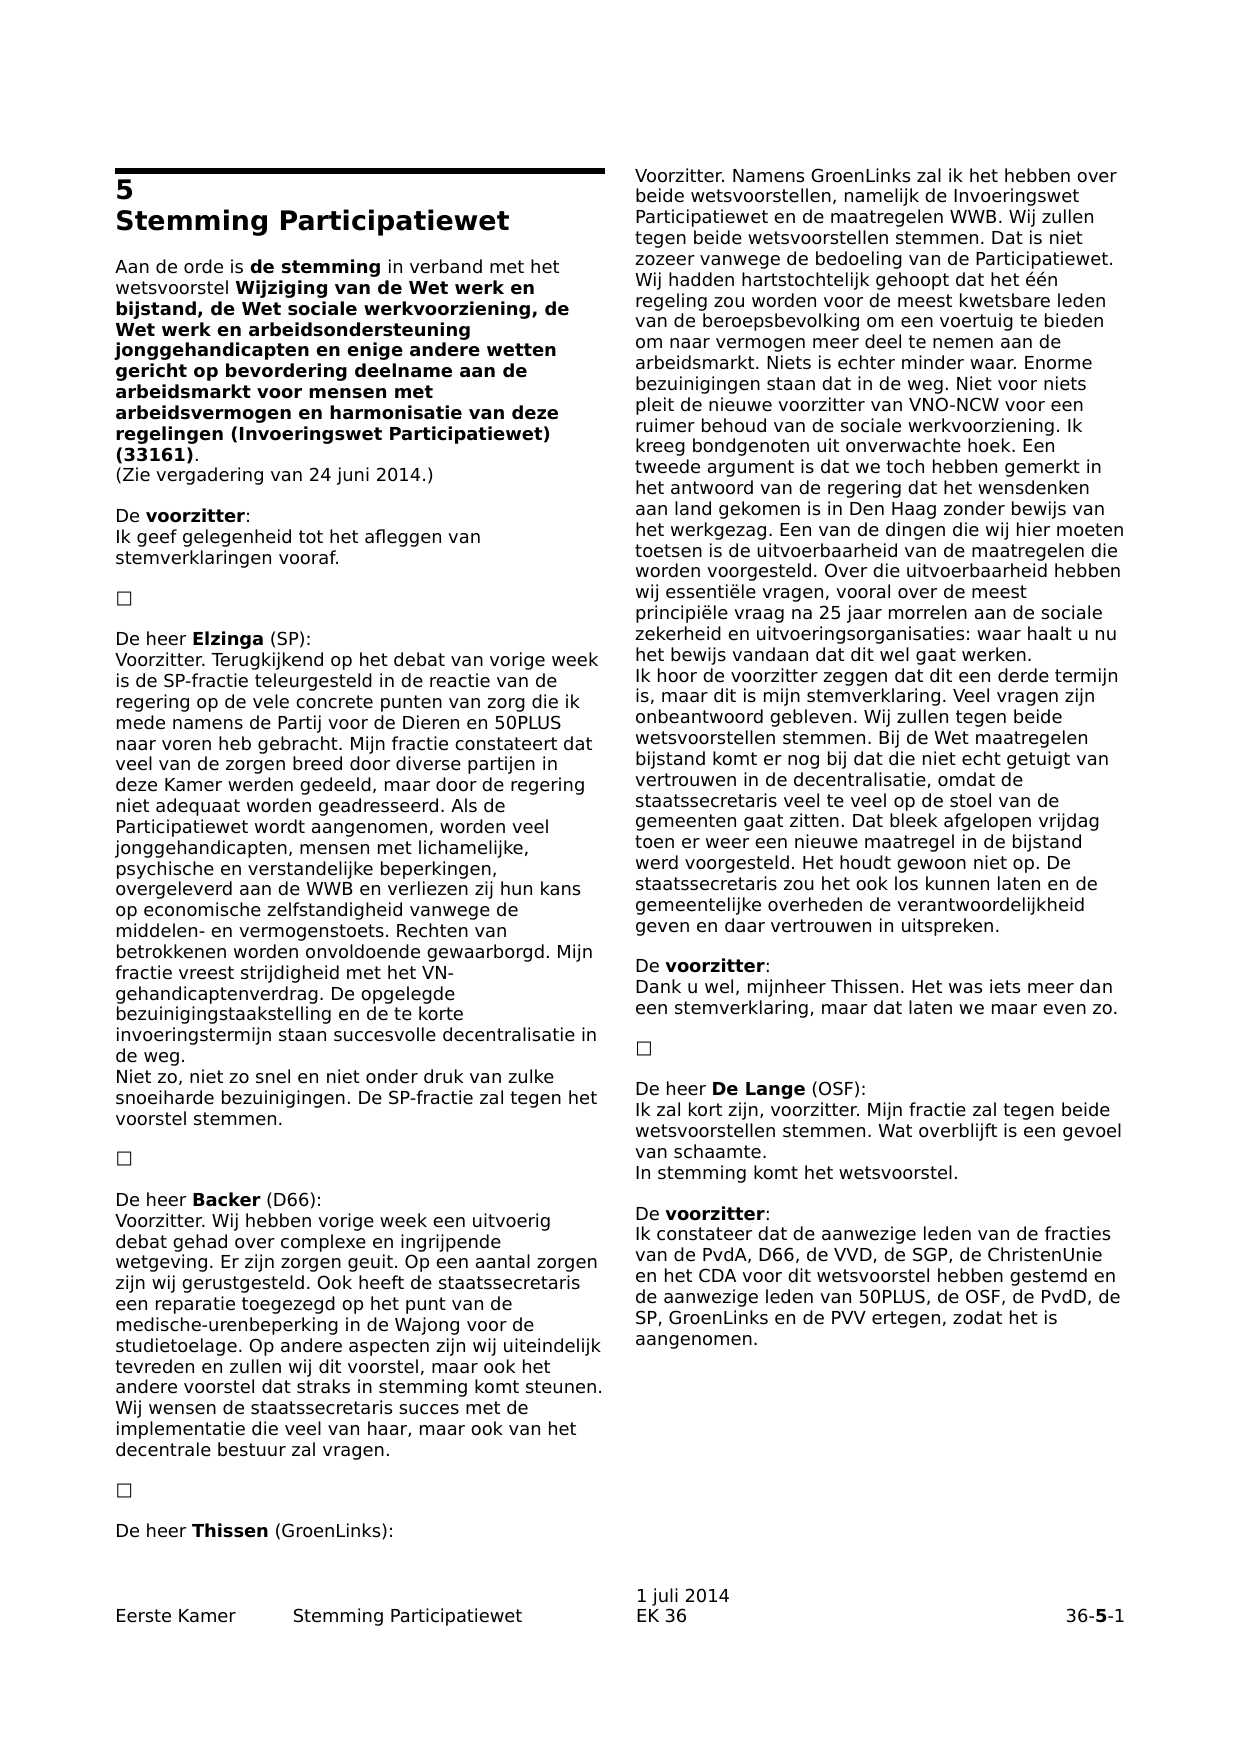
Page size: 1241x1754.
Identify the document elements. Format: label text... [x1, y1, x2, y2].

text Voorzitter. Terugkijkend op het debat van vorige week is de SP-fractie teleurgesteld in de reactie van de regering op de vele concrete punten van zorg die ik mede namens de Partij voor de Dieren en 50PLUS naar voren heb gebracht. Mijn fractie constateert dat veel van de zorgen breed door diverse partijen in deze Kamer werden gedeeld, maar door de regering niet adequaat worden geadresseerd. Als de Participatiewet wordt aangenomen, worden veel jonggehandicapten, mensen met lichamelijke, psychische en verstandelijke beperkingen, overgeleverd aan de WWB en verliezen zij hun kans op economische zelfstandigheid vanwege de middelen- en vermogenstoets. Rechten van betrokkenen worden onvoldoende gewaarborgd. Mijn fractie vreest strijdigheid met het VN-gehandicaptenverdrag. De opgelegde bezuinigingstaakstelling en de te korte invoeringstermijn staan succesvolle decentralisatie in de weg. [115, 650, 605, 1067]
text ⬜ [115, 1149, 605, 1170]
text ⬜ [115, 1481, 605, 1501]
text De voorzitter: [115, 506, 605, 527]
text De heer De Lange (OSF): [635, 1079, 1125, 1100]
text De voorzitter: [635, 1203, 1125, 1224]
text Aan de orde is de stemming in verband met het wetsvoorstel Wijziging van de Wet werk en bijstand, de Wet sociale werkvoorziening, de Wet werk en arbeidsondersteuning jonggehandicapten en enige andere wetten gericht op bevordering deelname aan de arbeidsmarkt voor mensen met arbeidsvermogen en harmonisatie van deze regelingen (Invoeringswet Participatiewet) (33161). [115, 257, 605, 465]
text De voorzitter: [635, 956, 1125, 977]
text ⬜ [635, 1038, 1125, 1059]
text Ik hoor de voorzitter zeggen dat dit een derde termijn is, maar dit is mijn stemverklaring. Veel vragen zijn onbeantwoord gebleven. Wij zullen tegen beide wetsvoorstellen stemmen. Bij de Wet maatregelen bijstand komt er nog bij dat die niet echt getuigt van vertrouwen in de decentralisatie, omdat de staatssecretaris veel te veel op de stoel van de gemeenten gaat zitten. Dat bleek afgelopen vrijdag toen er weer een nieuwe maatregel in de bijstand werd voorgesteld. Het houdt gewoon niet op. De staatssecretaris zou het ook los kunnen laten en de gemeentelijke overheden de verantwoordelijkheid geven en daar vertrouwen in uitspreken. [635, 665, 1125, 936]
title 5 Stemming Participatiewet [115, 174, 605, 237]
text ⬜ [115, 588, 605, 609]
text Dank u wel, mijnheer Thissen. Het was iets meer dan een stemverklaring, maar dat laten we maar even zo. [635, 977, 1125, 1018]
text Niet zo, niet zo snel en niet onder druk van zulke snoeiharde bezuinigingen. De SP-fractie zal tegen het voorstel stemmen. [115, 1067, 605, 1129]
text Voorzitter. Namens GroenLinks zal ik het hebben over beide wetsvoorstellen, namelijk de Invoeringswet Participatiewet en de maatregelen WWB. Wij zullen tegen beide wetsvoorstellen stemmen. Dat is niet zozeer vanwege de bedoeling van de Participatiewet. Wij hadden hartstochtelijk gehoopt dat het één regeling zou worden voor de meest kwetsbare leden van de beroepsbevolking om een voertuig te bieden om naar vermogen meer deel te nemen aan de arbeidsmarkt. Niets is echter minder waar. Enorme bezuinigingen staan dat in de weg. Niet voor niets pleit de nieuwe voorzitter van VNO-NCW voor een ruimer behoud van de sociale werkvoorziening. Ik kreeg bondgenoten uit onverwachte hoek. Een tweede argument is dat we toch hebben gemerkt in het antwoord van de regering dat het wensdenken aan land gekomen is in Den Haag zonder bewijs van het werkgezag. Een van de dingen die wij hier moeten toetsen is de uitvoerbaarheid van de maatregelen die worden voorgesteld. Over die uitvoerbaarheid hebben wij essentiële vragen, vooral over de meest principiële vraag na 25 jaar morrelen aan de sociale zekerheid en uitvoeringsorganisaties: waar haalt u nu het bewijs vandaan dat dit wel gaat werken. [635, 165, 1125, 665]
text Ik geef gelegenheid tot het afleggen van stemverklaringen vooraf. [115, 527, 605, 568]
text De heer Thissen (GroenLinks): [115, 1521, 605, 1542]
text In stemming komt het wetsvoorstel. [635, 1162, 1125, 1183]
text Ik constateer dat de aanwezige leden van de fracties van de PvdA, D66, de VVD, de SGP, de ChristenUnie en het CDA voor dit wetsvoorstel hebben gestemd en de aanwezige leden van 50PLUS, de OSF, de PvdD, de SP, GroenLinks en de PVV ertegen, zodat het is aangenomen. [635, 1224, 1125, 1349]
text Ik zal kort zijn, voorzitter. Mijn fractie zal tegen beide wetsvoorstellen stemmen. Wat overblijft is een gevoel van schaamte. [635, 1100, 1125, 1162]
text Voorzitter. Wij hebben vorige week een uitvoerig debat gehad over complexe en ingrijpende wetgeving. Er zijn zorgen geuit. Op een aantal zorgen zijn wij gerustgesteld. Ook heeft de staatssecretaris een reparatie toegezegd op het punt van de medische-urenbeperking in de Wajong voor de studietoelage. Op andere aspecten zijn wij uiteindelijk tevreden en zullen wij dit voorstel, maar ook het andere voorstel dat straks in stemming komt steunen. Wij wensen de staatssecretaris succes met de implementatie die veel van haar, maar ook van het decentrale bestuur zal vragen. [115, 1211, 605, 1461]
text (Zie vergadering van 24 juni 2014.) [115, 465, 605, 486]
text De heer Elzinga (SP): [115, 629, 605, 650]
text De heer Backer (D66): [115, 1190, 605, 1211]
